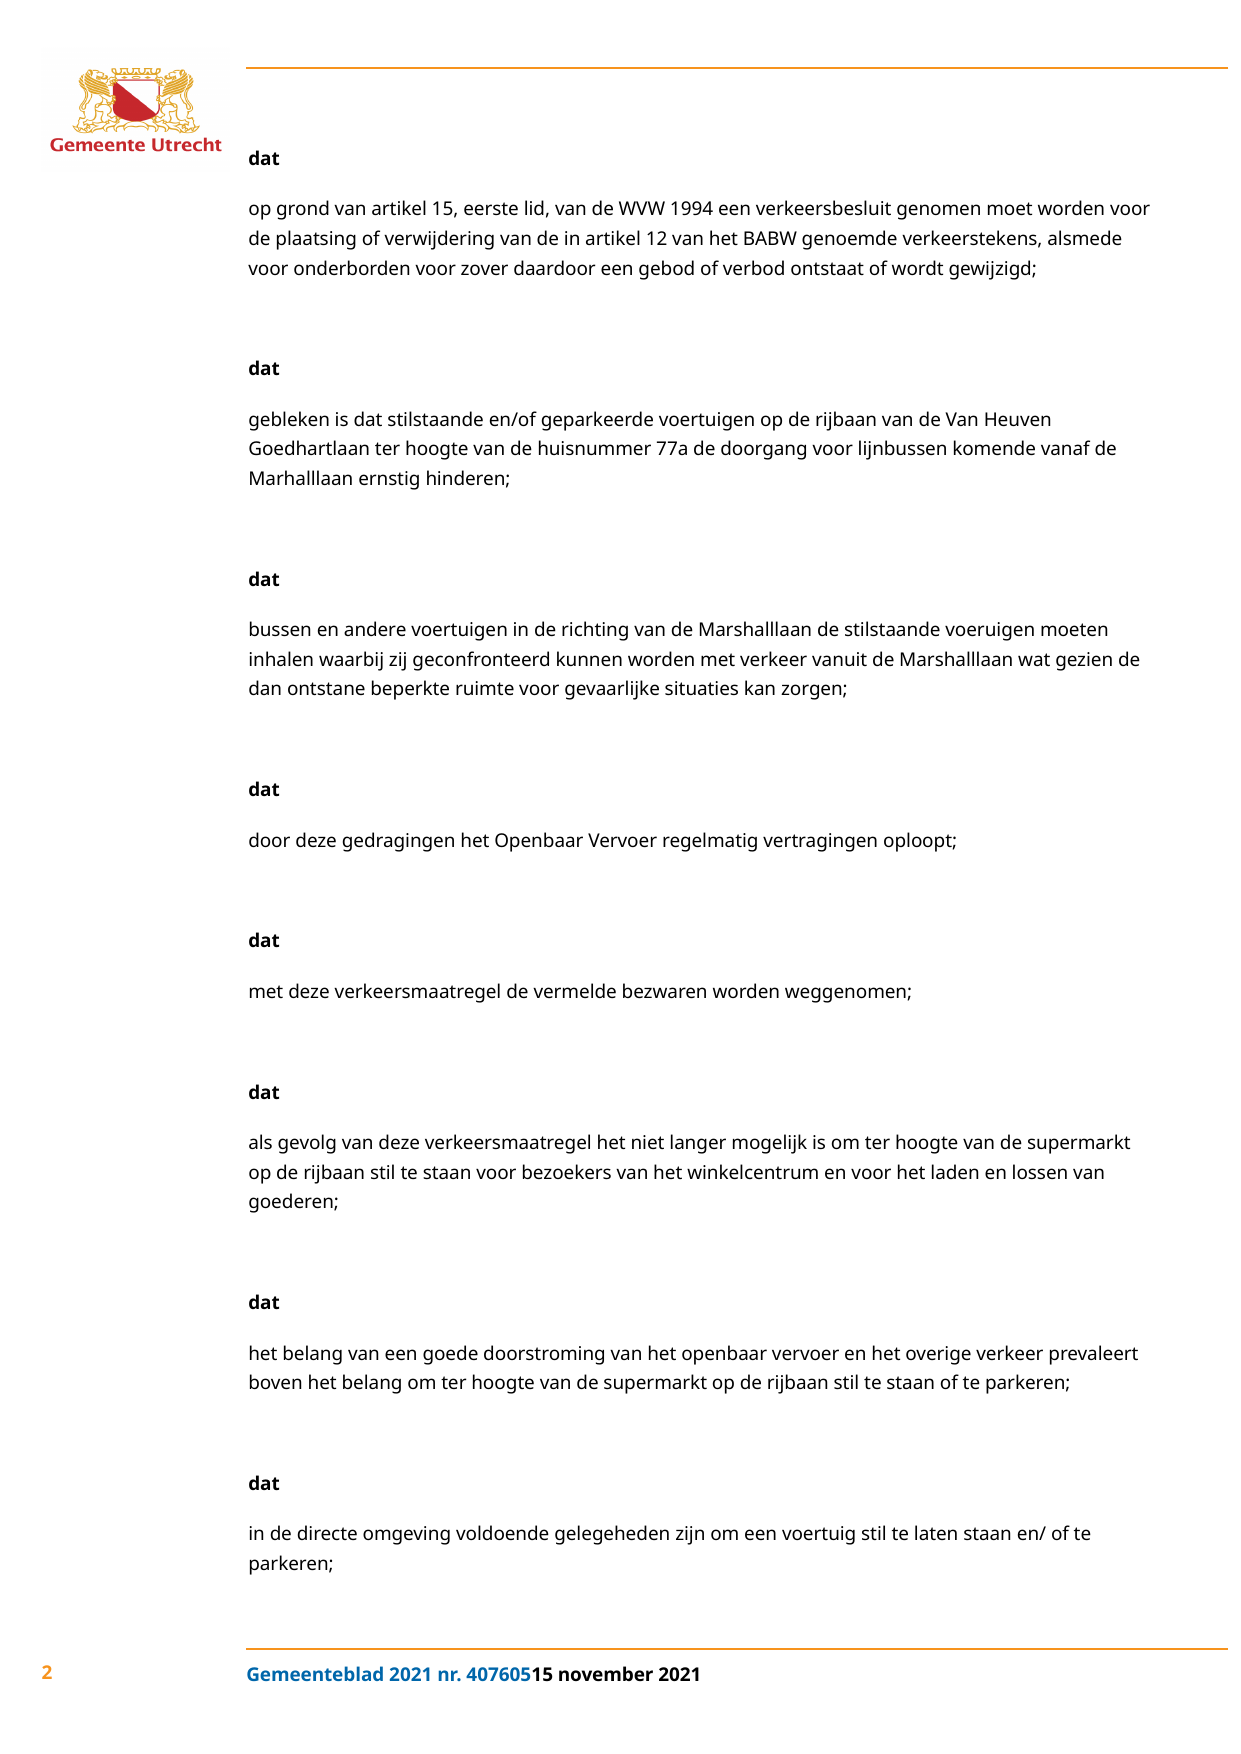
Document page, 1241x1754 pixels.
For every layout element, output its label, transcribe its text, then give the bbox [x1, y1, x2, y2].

text dat [248, 145, 1152, 171]
text gebleken is dat stilstaande en/of geparkeerde voertuigen op de rijbaan van de Van Heuven Goedhartlaan ter hoogte van de huisnummer 77a de doorgang voor lijnbussen komende vanaf de Marhalllaan ernstig hinderen; [248, 406, 1152, 491]
text dat [248, 566, 1152, 592]
text in de directe omgeving voldoende gelegeheden zijn om een voertuig stil te laten staan en/ of te parkeren; [248, 1521, 1152, 1576]
text op grond van artikel 15, eerste lid, van de WVW 1994 een verkeersbesluit genomen moet worden voor de plaatsing of verwijdering van de in artikel 12 van het BABW genoemde verkeerstekens, alsmede voor onderborden voor zover daardoor een gebod of verbod ontstaat of wordt gewijzigd; [248, 196, 1152, 281]
picture [41, 47, 231, 172]
text dat [248, 356, 1152, 381]
text met deze verkeersmaatregel de vermelde bezwaren worden weggenomen; [248, 978, 1152, 1004]
text dat [248, 1470, 1152, 1496]
text bussen en andere voertuigen in de richting van de Marshalllaan de stilstaande voeruigen moeten inhalen waarbij zij geconfronteerd kunnen worden met verkeer vanuit de Marshalllaan wat gezien de dan ontstane beperkte ruimte voor gevaarlijke situaties kan zorgen; [248, 616, 1152, 701]
text door deze gedragingen het Openbaar Vervoer regelmatig vertragingen oploopt; [248, 827, 1152, 853]
text het belang van een goede doorstroming van het openbaar vervoer en het overige verkeer prevaleert boven het belang om ter hoogte van de supermarkt op de rijbaan stil te staan of te parkeren; [248, 1340, 1152, 1395]
text als gevolg van deze verkeersmaatregel het niet langer mogelijk is om ter hoogte van de supermarkt op de rijbaan stil te staan voor bezoekers van het winkelcentrum en voor het laden en lossen van goederen; [248, 1129, 1152, 1214]
text dat [248, 928, 1152, 953]
text dat [248, 776, 1152, 802]
text dat [248, 1289, 1152, 1315]
text dat [248, 1079, 1152, 1105]
